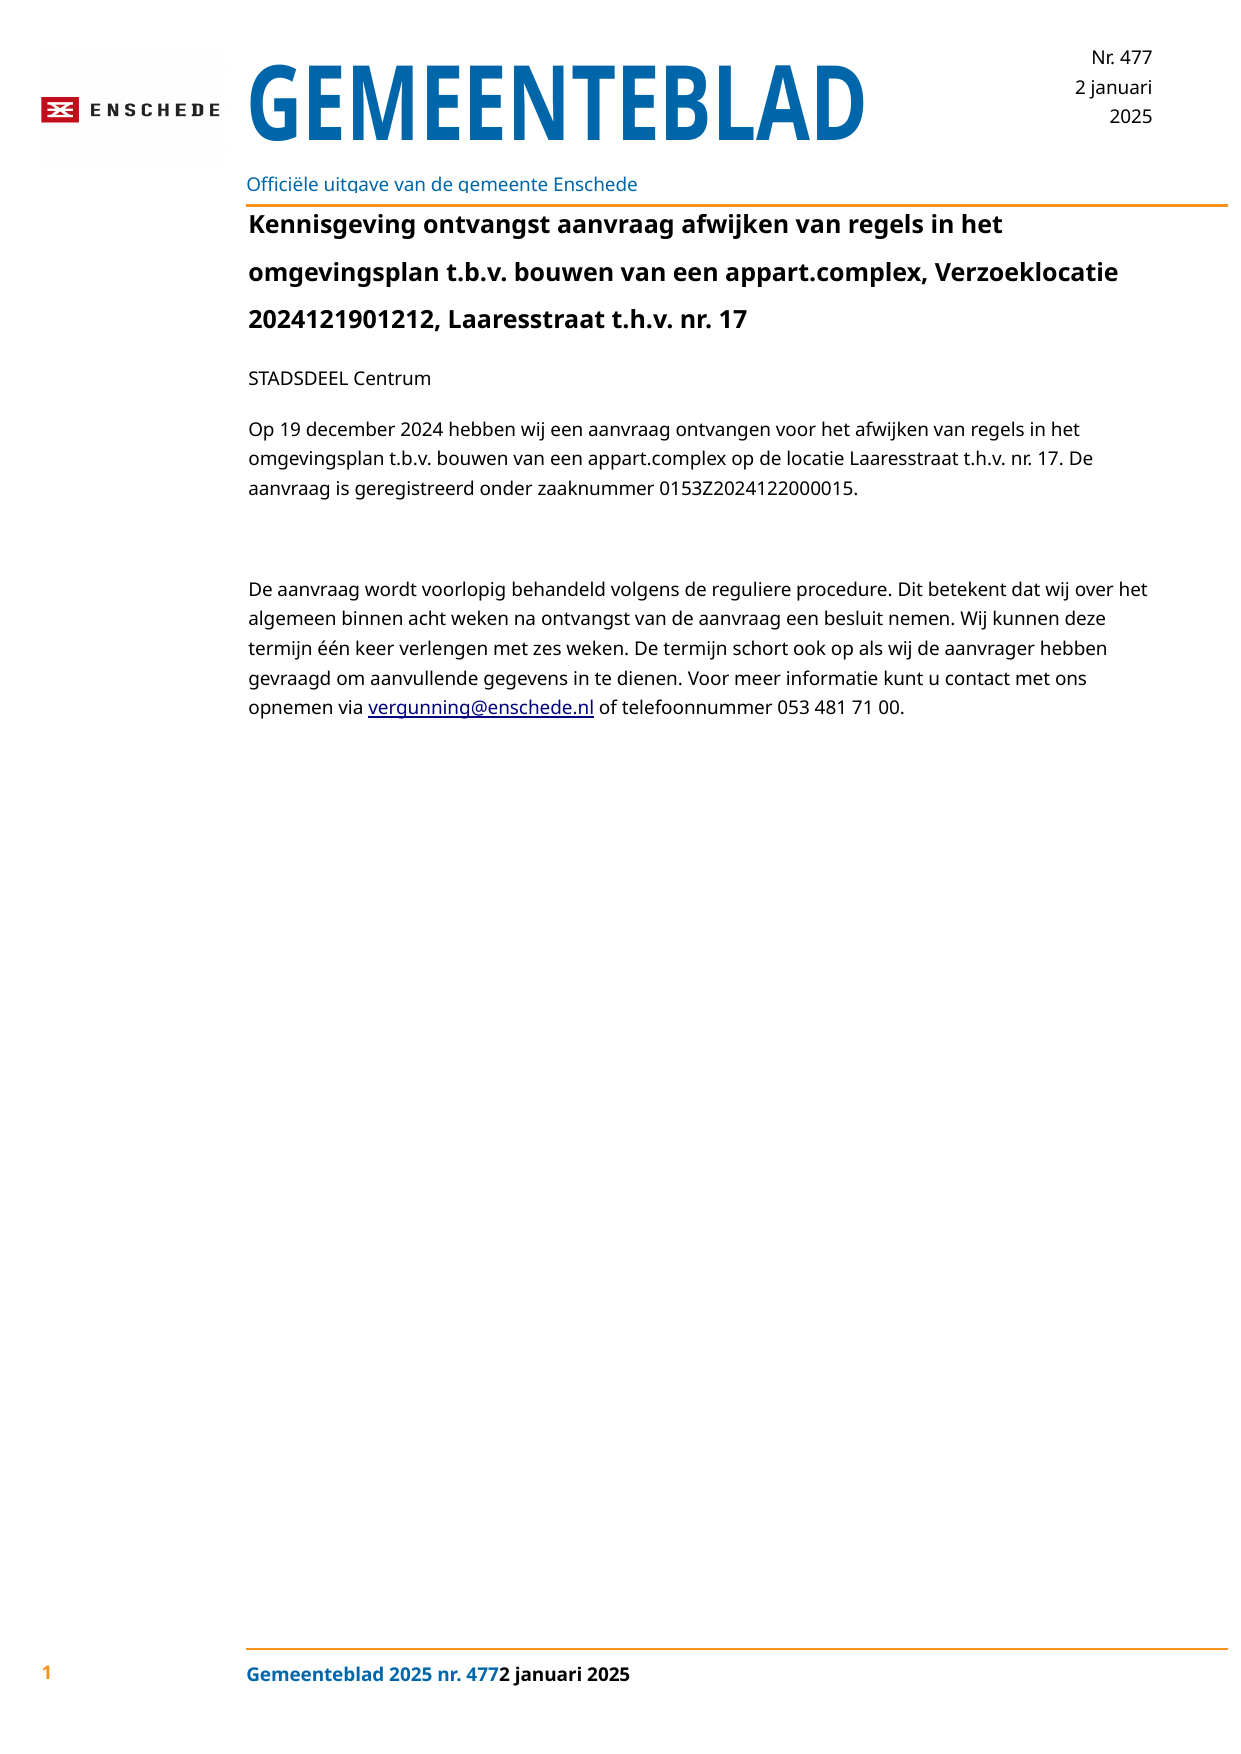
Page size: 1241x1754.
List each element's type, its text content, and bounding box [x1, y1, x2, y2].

text De aanvraag wordt voorlopig behandeld volgens de reguliere procedure. Dit betekent dat wij over het algemeen binnen acht weken na ontvangst van de aanvraag een besluit nemen. Wij kunnen deze termijn één keer verlengen met zes weken. De termijn schort ook op als wij de aanvrager hebben gevraagd om aanvullende gegevens in te dienen. Voor meer informatie kunt u contact met ons opnemen via vergunning@enschede.nl of telefoonnummer 053 481 71 00. [248, 576, 1152, 720]
text Kennisgeving ontvangst aanvraag afwijken van regels in het omgevingsplan t.b.v. bouwen van een appart.complex, Verzoeklocatie 2024121901212, Laaresstraat t.h.v. nr. 17 [248, 207, 1152, 336]
text Op 19 december 2024 hebben wij een aanvraag ontvangen voor het afwijken van regels in het omgevingsplan t.b.v. bouwen van een appart.complex op de locatie Laaresstraat t.h.v. nr. 17. De aanvraag is geregistreerd onder zaaknummer 0153Z2024122000015. [248, 416, 1152, 501]
text STADSDEEL Centrum [248, 366, 1152, 391]
picture [41, 47, 231, 172]
